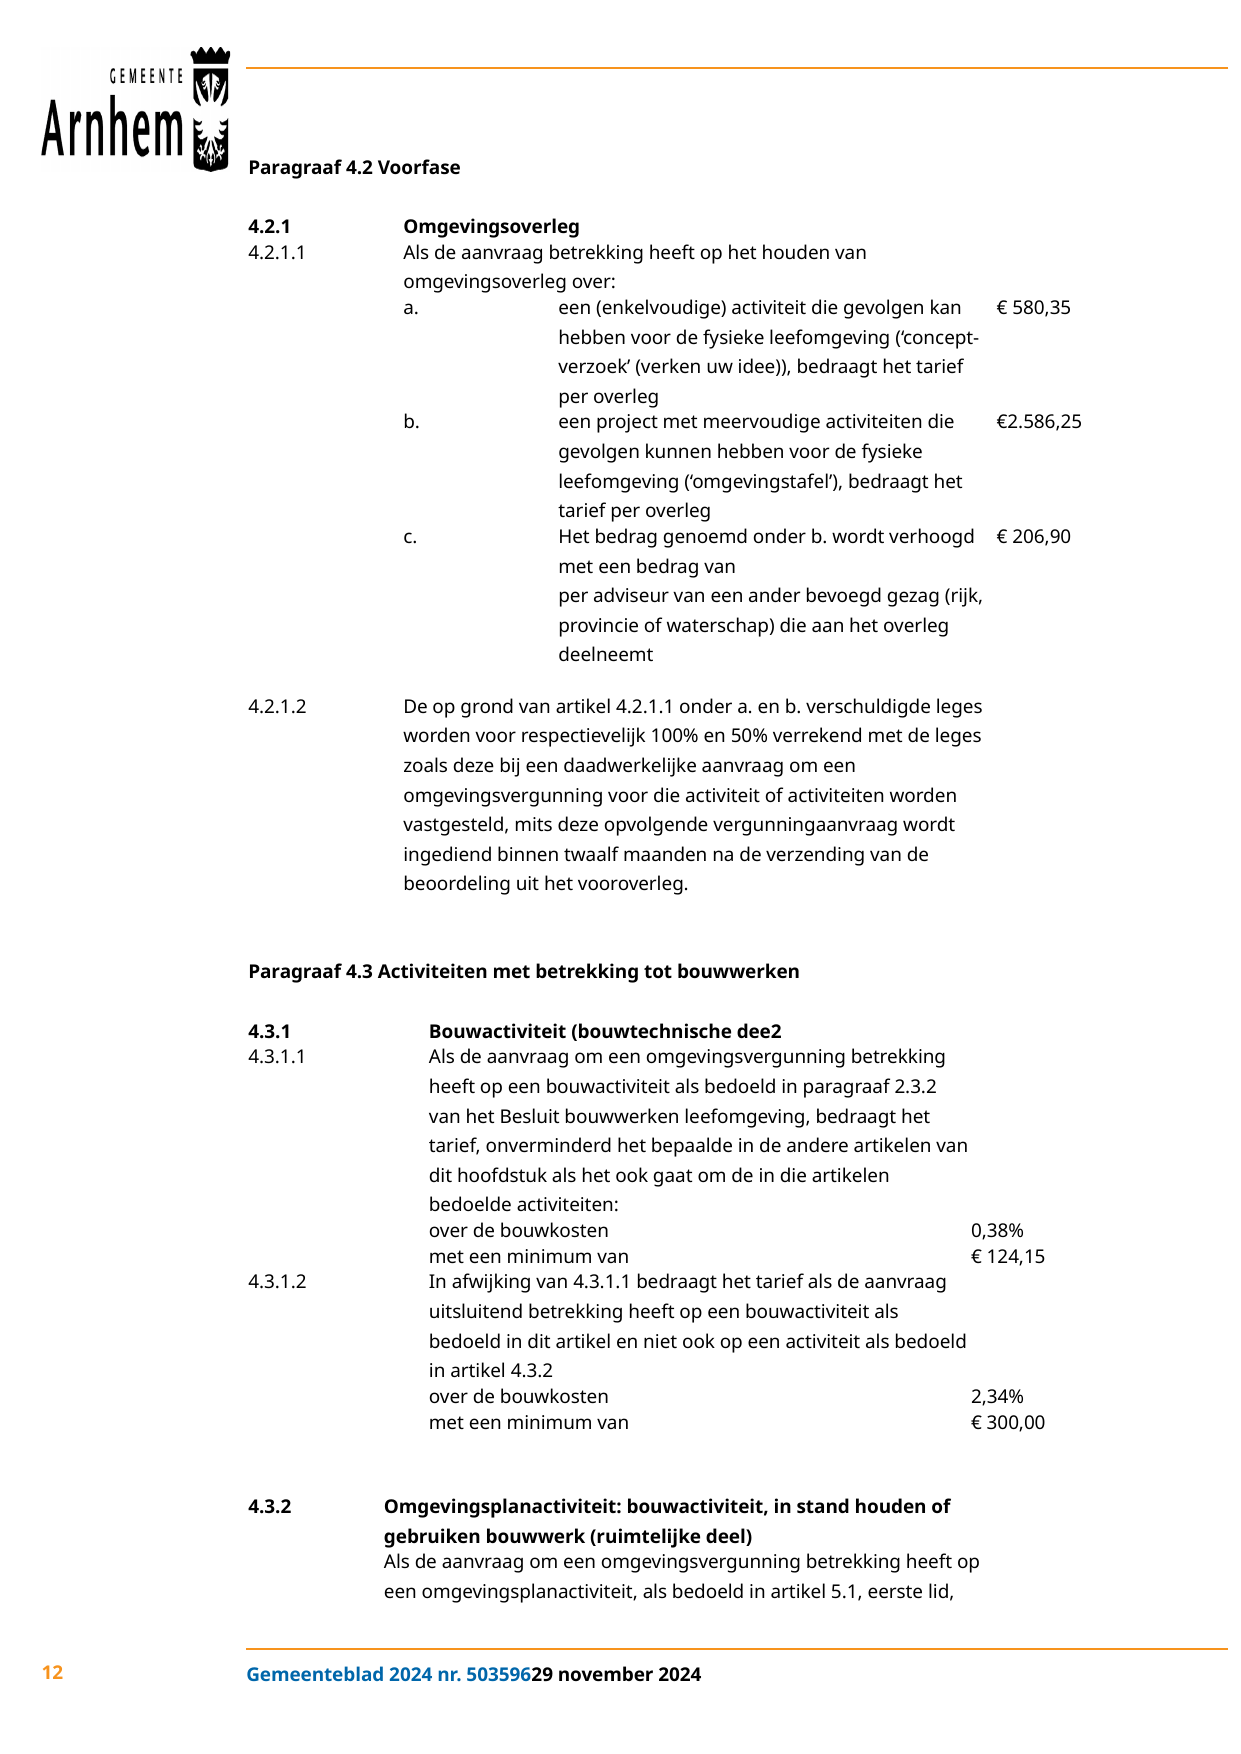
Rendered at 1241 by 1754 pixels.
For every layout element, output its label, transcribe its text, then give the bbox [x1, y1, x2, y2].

table_header [996, 213, 1152, 239]
table_header [1016, 1493, 1152, 1549]
table_cell [248, 1243, 429, 1269]
table_header 4.2.1 [248, 213, 403, 239]
table_cell 4.2.1.2 [248, 693, 403, 896]
table_cell met een minimum van [429, 1409, 971, 1435]
table_cell De op grond van artikel 4.2.1.1 onder a. en b. verschuldigde leges worden voor respectievelijk 100% en 50% verrekend met de leges zoals deze bij een daadwerkelijke aanvraag om een omgevingsvergunning voor die activiteit of activiteiten worden vastgesteld, mits deze opvolgende vergunningaanvraag wordt ingediend binnen twaalf maanden na de verzending van de beoordeling uit het vooroverleg. [403, 693, 996, 896]
table_cell een (enkelvoudige) activiteit die gevolgen kan hebben voor de fysieke leefomgeving (‘concept-verzoek’ (verken uw idee)), bedraagt het tarief per overleg [558, 294, 996, 409]
table_cell 4.2.1.1 [248, 239, 403, 667]
table_header 4.3.2 [248, 1493, 384, 1549]
table_cell €2.586,25 [996, 409, 1152, 523]
table_cell Als de aanvraag betrekking heeft op het houden van omgevingsoverleg over: [403, 239, 996, 294]
text Paragraaf 4.3 Activiteiten met betrekking tot bouwwerken [248, 959, 1152, 984]
table_cell b. [403, 409, 558, 523]
table_cell [429, 1435, 971, 1460]
table_cell € 300,00 [971, 1409, 1152, 1435]
table_cell [403, 667, 996, 693]
table_cell [248, 1409, 429, 1435]
table_header Bouwactiviteit (bouwtechnische dee2 [429, 1018, 971, 1044]
table_cell 4.3.1.1 [248, 1044, 429, 1217]
table_cell [248, 1549, 384, 1604]
table_cell Het bedrag genoemd onder b. wordt verhoogd met een bedrag van per adviseur van een ander bevoegd gezag (rijk, provincie of waterschap) die aan het overleg deelneemt [558, 523, 996, 667]
table_cell [248, 1435, 429, 1460]
table_cell [971, 1435, 1152, 1460]
table_cell [971, 1044, 1152, 1217]
table_cell [996, 239, 1152, 294]
table_cell [996, 667, 1152, 693]
table_cell over de bouwkosten [429, 1383, 971, 1409]
table_cell met een minimum van [429, 1243, 971, 1269]
table_header 4.3.1 [248, 1018, 429, 1044]
table_cell 2,34% [971, 1383, 1152, 1409]
table_cell [996, 693, 1152, 896]
table_header Omgevingsoverleg [403, 213, 996, 239]
text Paragraaf 4.2 Voorfase [248, 154, 1152, 180]
picture [41, 47, 231, 172]
table_header [971, 1018, 1152, 1044]
table_cell [1016, 1549, 1152, 1604]
table_cell een project met meervoudige activiteiten die gevolgen kunnen hebben voor de fysieke leefomgeving (‘omgevingstafel’), bedraagt het tarief per overleg [558, 409, 996, 523]
table_cell € 206,90 [996, 523, 1152, 667]
table_header Omgevingsplanactiviteit: bouwactiviteit, in stand houden of gebruiken bouwwerk (ruimtelijke deel) [384, 1493, 1016, 1549]
table_cell Als de aanvraag om een omgevingsvergunning betrekking heeft op een omgevingsplanactiviteit, als bedoeld in artikel 5.1, eerste lid, [384, 1549, 1016, 1604]
table_cell € 124,15 [971, 1243, 1152, 1269]
table_cell c. [403, 523, 558, 667]
table_cell In afwijking van 4.3.1.1 bedraagt het tarief als de aanvraag uitsluitend betrekking heeft op een bouwactiviteit als bedoeld in dit artikel en niet ook op een activiteit als bedoeld in artikel 4.3.2 [429, 1269, 971, 1383]
table_cell [971, 1269, 1152, 1383]
table_cell [248, 1217, 429, 1243]
table_cell Als de aanvraag om een omgevingsvergunning betrekking heeft op een bouwactiviteit als bedoeld in paragraaf 2.3.2 van het Besluit bouwwerken leefomgeving, bedraagt het tarief, onverminderd het bepaalde in de andere artikelen van dit hoofdstuk als het ook gaat om de in die artikelen bedoelde activiteiten: [429, 1044, 971, 1217]
table_cell 0,38% [971, 1217, 1152, 1243]
table_cell 4.3.1.2 [248, 1269, 429, 1383]
table_cell a. [403, 294, 558, 409]
table_cell € 580,35 [996, 294, 1152, 409]
table_cell [248, 1383, 429, 1409]
table_cell over de bouwkosten [429, 1217, 971, 1243]
table_cell [248, 667, 403, 693]
